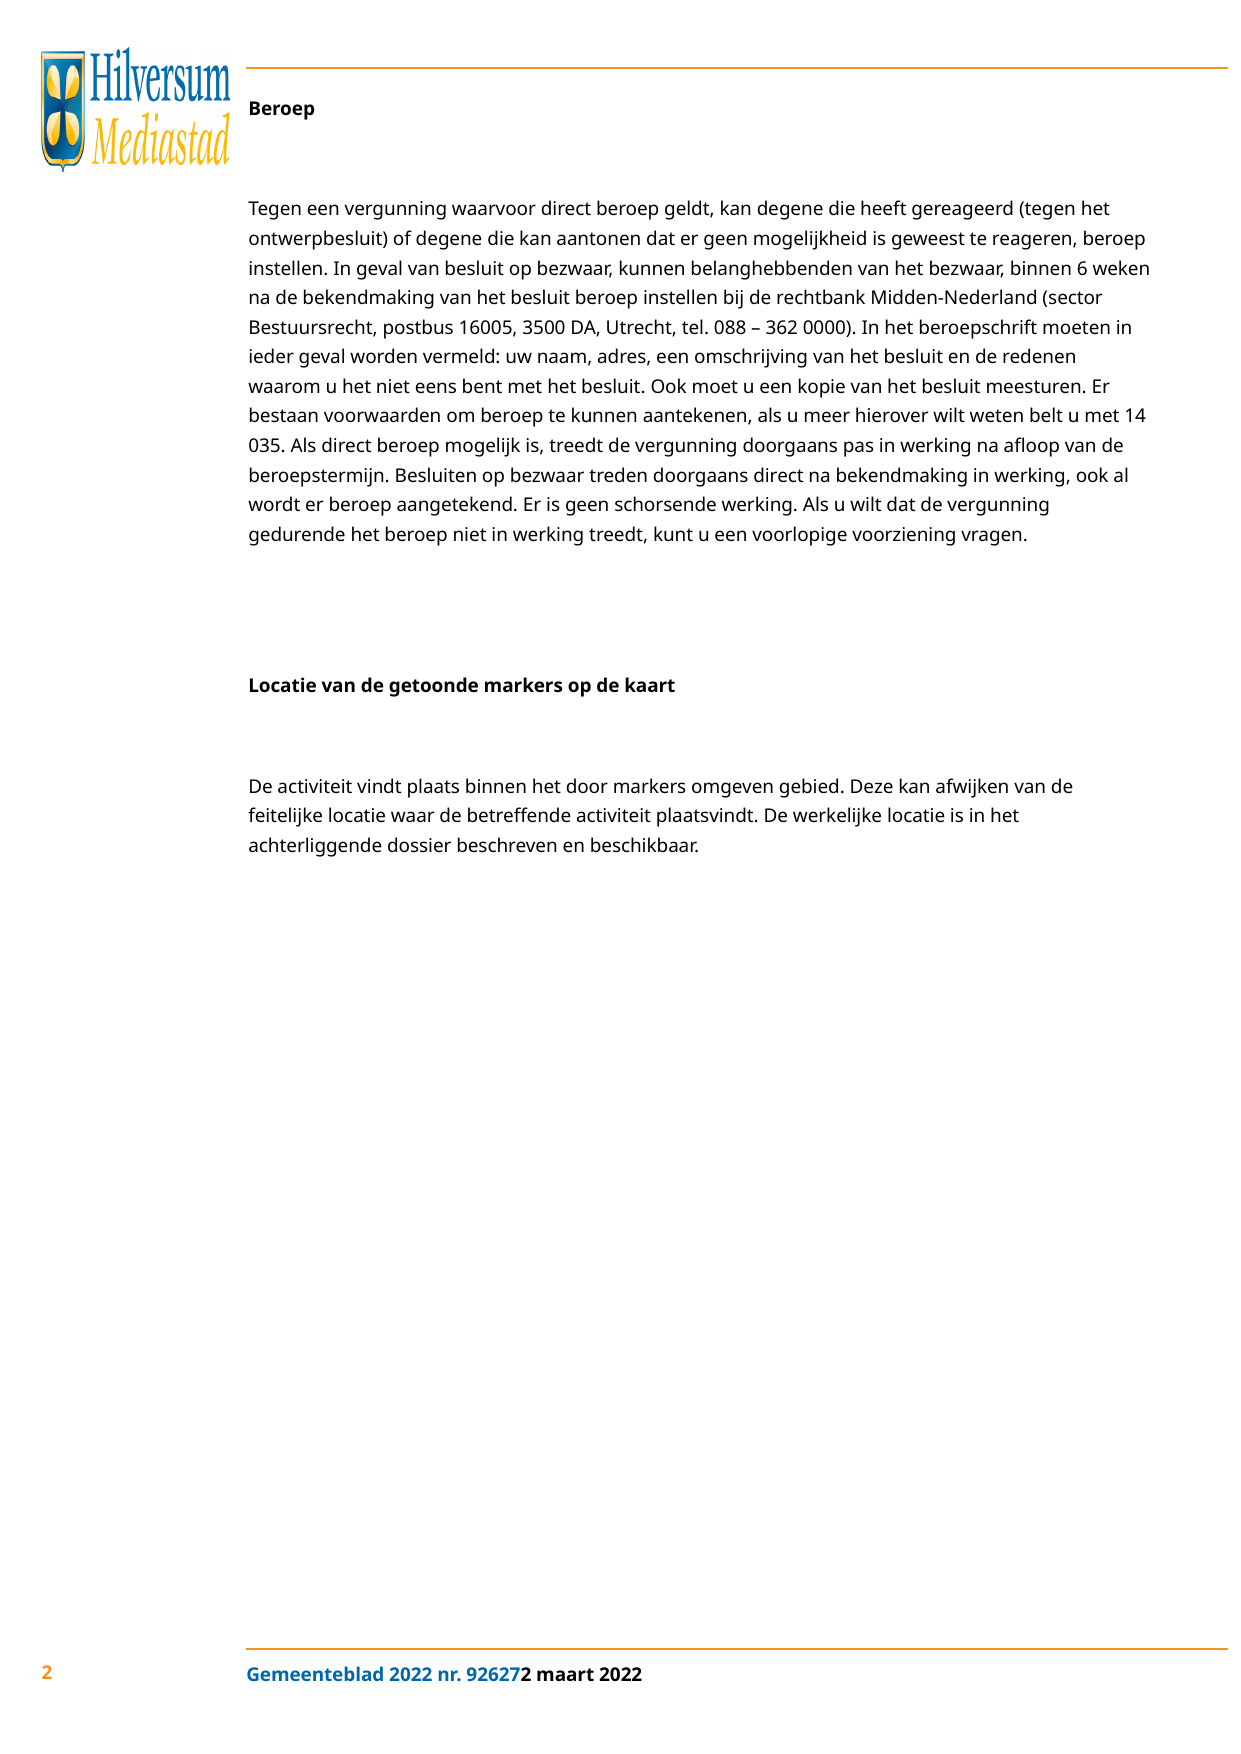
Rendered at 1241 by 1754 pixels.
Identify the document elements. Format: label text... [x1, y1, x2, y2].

picture [41, 47, 231, 172]
text Tegen een vergunning waarvoor direct beroep geldt, kan degene die heeft gereageerd (tegen het ontwerpbesluit) of degene die kan aantonen dat er geen mogelijkheid is geweest te reageren, beroep instellen. In geval van besluit op bezwaar, kunnen belanghebbenden van het bezwaar, binnen 6 weken na de bekendmaking van het besluit beroep instellen bij de rechtbank Midden-Nederland (sector Bestuursrecht, postbus 16005, 3500 DA, Utrecht, tel. 088 – 362 0000). In het beroepschrift moeten in ieder geval worden vermeld: uw naam, adres, een omschrijving van het besluit en de redenen waarom u het niet eens bent met het besluit. Ook moet u een kopie van het besluit meesturen. Er bestaan voorwaarden om beroep te kunnen aantekenen, als u meer hierover wilt weten belt u met 14 035. Als direct beroep mogelijk is, treedt de vergunning doorgaans pas in werking na afloop van de beroepstermijn. Besluiten op bezwaar treden doorgaans direct na bekendmaking in werking, ook al wordt er beroep aangetekend. Er is geen schorsende werking. Als u wilt dat de vergunning gedurende het beroep niet in werking treedt, kunt u een voorlopige voorziening vragen. [248, 196, 1152, 547]
text Beroep [248, 95, 1152, 121]
text De activiteit vindt plaats binnen het door markers omgeven gebied. Deze kan afwijken van de feitelijke locatie waar de betreffende activiteit plaatsvindt. De werkelijke locatie is in het achterliggende dossier beschreven en beschikbaar. [248, 773, 1152, 858]
text Locatie van de getoonde markers op de kaart [248, 672, 1152, 698]
